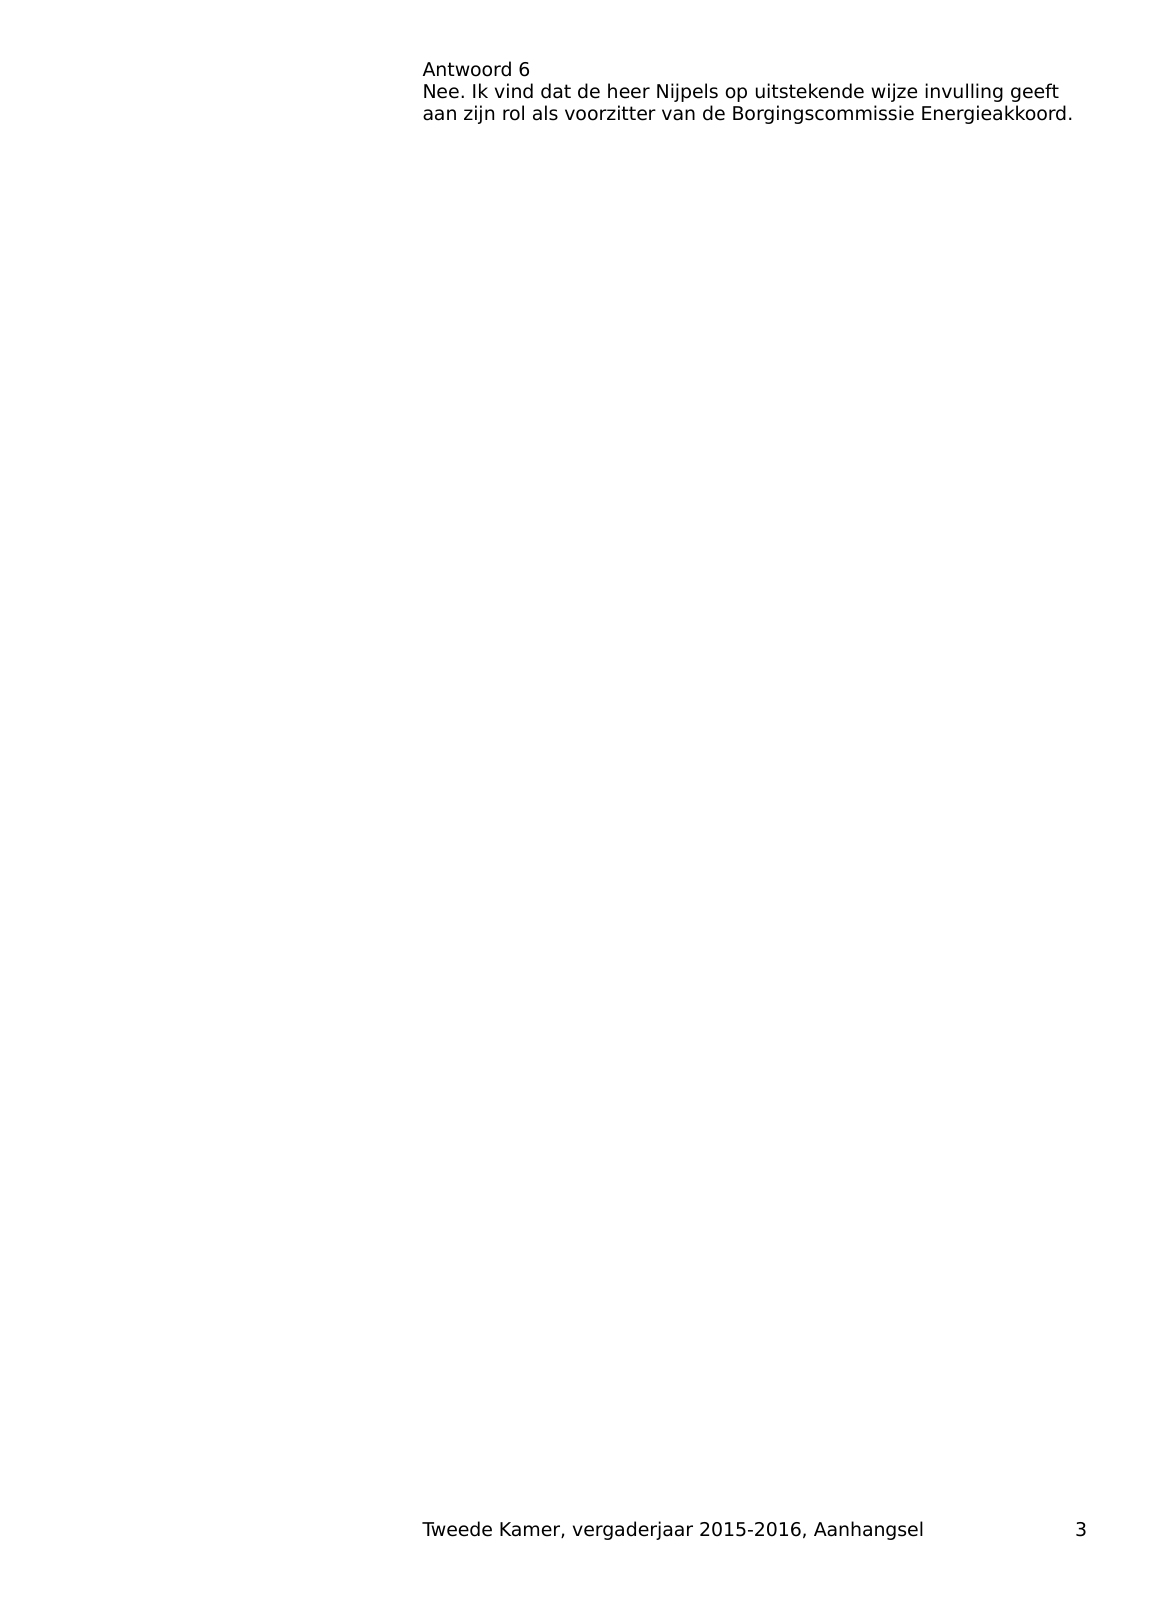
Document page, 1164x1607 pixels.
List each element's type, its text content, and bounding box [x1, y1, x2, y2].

text Nee. Ik vind dat de heer Nijpels op uitstekende wijze invulling geeft aan zijn rol als voorzitter van de Borgingscommissie Energieakkoord. [422, 81, 1087, 125]
text Antwoord 6 [422, 59, 1087, 81]
